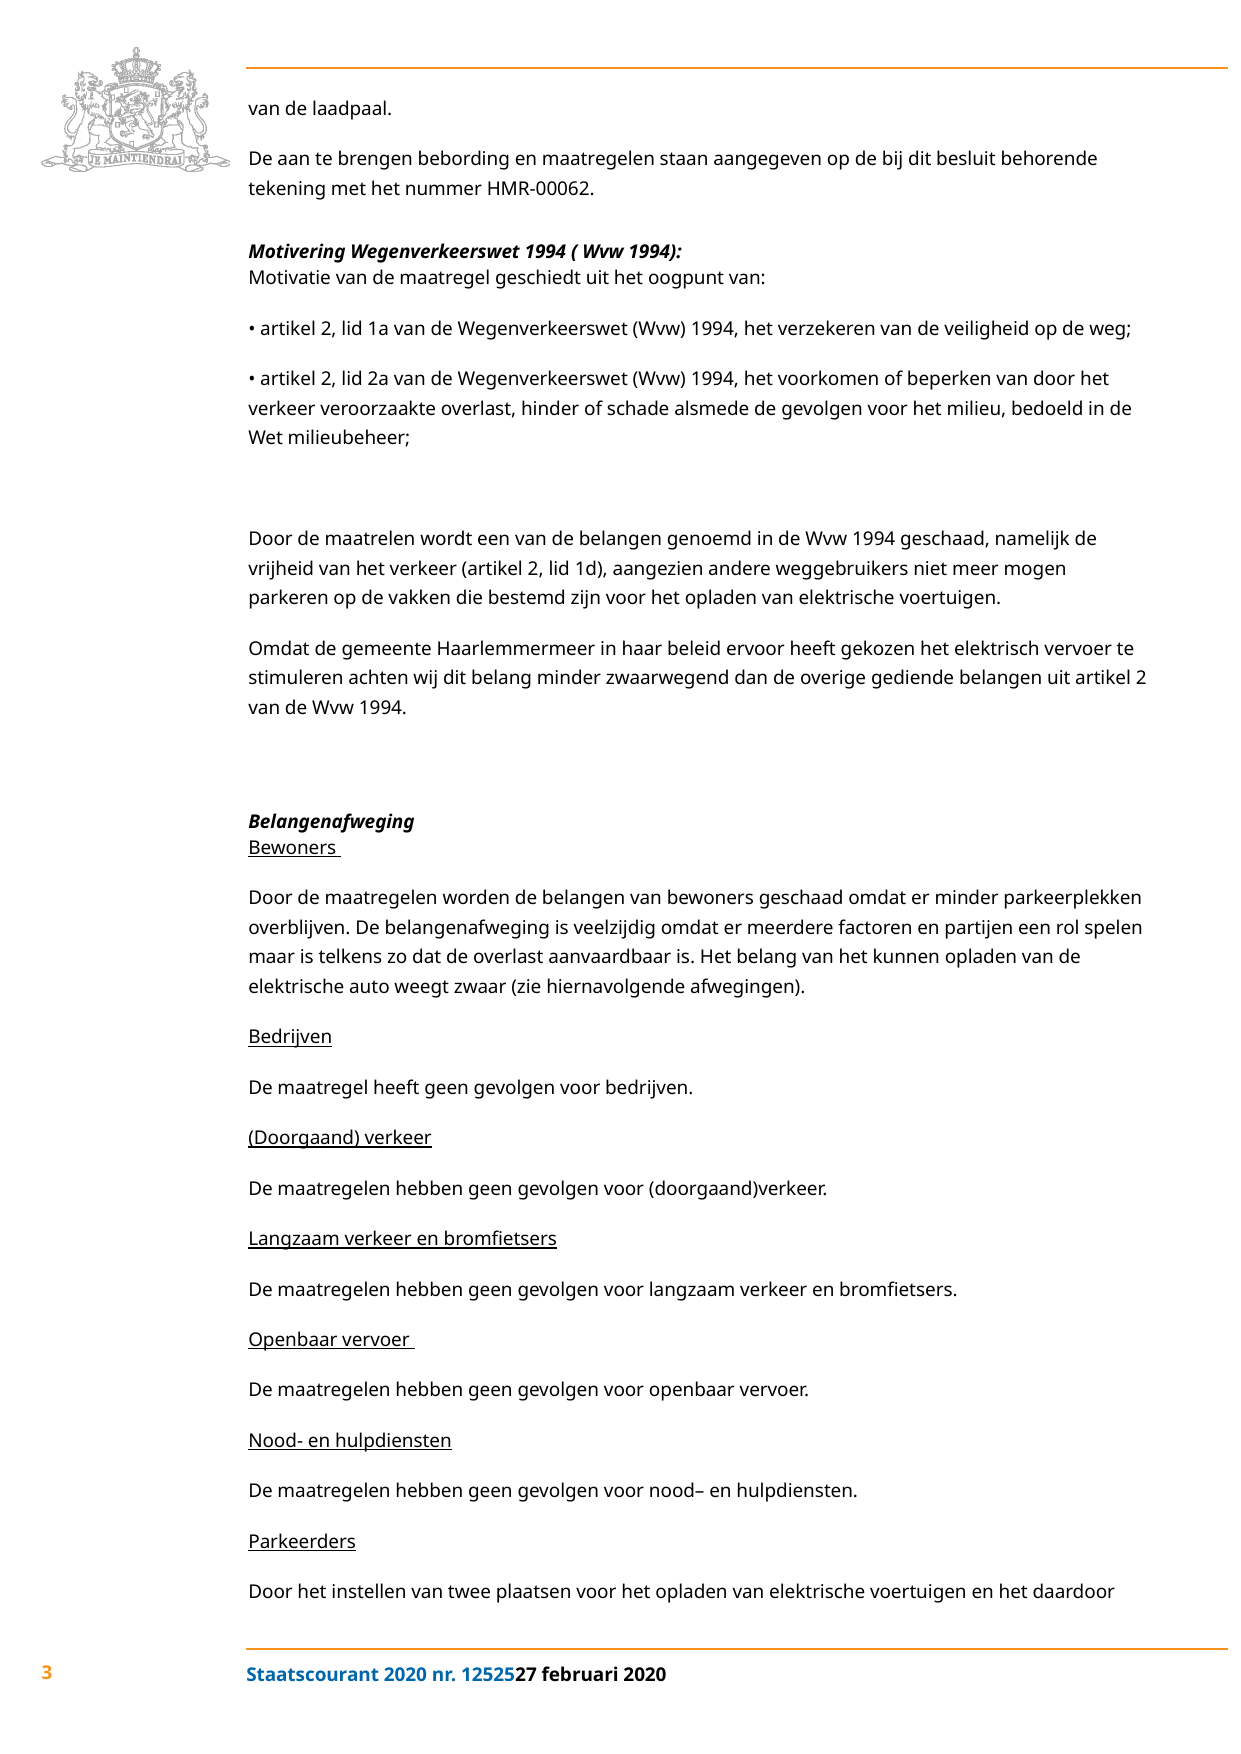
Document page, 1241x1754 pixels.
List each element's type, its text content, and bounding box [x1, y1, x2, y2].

text De maatregel heeft geen gevolgen voor bedrijven. [248, 1074, 1152, 1100]
text De maatregelen hebben geen gevolgen voor openbaar vervoer. [248, 1377, 1152, 1402]
text Door de maatrelen wordt een van de belangen genoemd in de Wvw 1994 geschaad, namelijk de vrijheid van het verkeer (artikel 2, lid 1d), aangezien andere weggebruikers niet meer mogen parkeren op de vakken die bestemd zijn voor het opladen van elektrische voertuigen. [248, 525, 1152, 610]
text De maatregelen hebben geen gevolgen voor nood– en hulpdiensten. [248, 1477, 1152, 1503]
text Door het instellen van twee plaatsen voor het opladen van elektrische voertuigen en het daardoor [248, 1578, 1152, 1604]
text (Doorgaand) verkeer [248, 1124, 1152, 1150]
text Door de maatregelen worden de belangen van bewoners geschaad omdat er minder parkeerplekken overblijven. De belangenafweging is veelzijdig omdat er meerdere factoren en partijen een rol spelen maar is telkens zo dat de overlast aanvaardbaar is. Het belang van het kunnen opladen van de elektrische auto weegt zwaar (zie hiernavolgende afwegingen). [248, 884, 1152, 999]
text Nood- en hulpdiensten [248, 1427, 1152, 1453]
text • artikel 2, lid 2a van de Wegenverkeerswet (Wvw) 1994, het voorkomen of beperken van door het verkeer veroorzaakte overlast, hinder of schade alsmede de gevolgen voor het milieu, bedoeld in de Wet milieubeheer; [248, 365, 1152, 450]
text Parkeerders [248, 1528, 1152, 1554]
text Belangenafweging [248, 808, 1152, 834]
text De maatregelen hebben geen gevolgen voor langzaam verkeer en bromfietsers. [248, 1276, 1152, 1302]
text De maatregelen hebben geen gevolgen voor (doorgaand)verkeer. [248, 1175, 1152, 1201]
text • artikel 2, lid 1a van de Wegenverkeerswet (Wvw) 1994, het verzekeren van de veiligheid op de weg; [248, 315, 1152, 341]
text Bewoners [248, 834, 1152, 860]
text Motivatie van de maatregel geschiedt uit het oogpunt van: [248, 264, 1152, 290]
text Openbaar vervoer [248, 1326, 1152, 1352]
text Motivering Wegenverkeerswet 1994 ( Wvw 1994): [248, 239, 1152, 264]
text Omdat de gemeente Haarlemmermeer in haar beleid ervoor heeft gekozen het elektrisch vervoer te stimuleren achten wij dit belang minder zwaarwegend dan de overige gediende belangen uit artikel 2 van de Wvw 1994. [248, 635, 1152, 720]
text Bedrijven [248, 1024, 1152, 1049]
picture [41, 47, 231, 172]
text De aan te brengen bebording en maatregelen staan aangegeven op de bij dit besluit behorende tekening met het nummer HMR-00062. [248, 145, 1152, 201]
text van de laadpaal. [248, 95, 1152, 121]
text Langzaam verkeer en bromfietsers [248, 1225, 1152, 1251]
